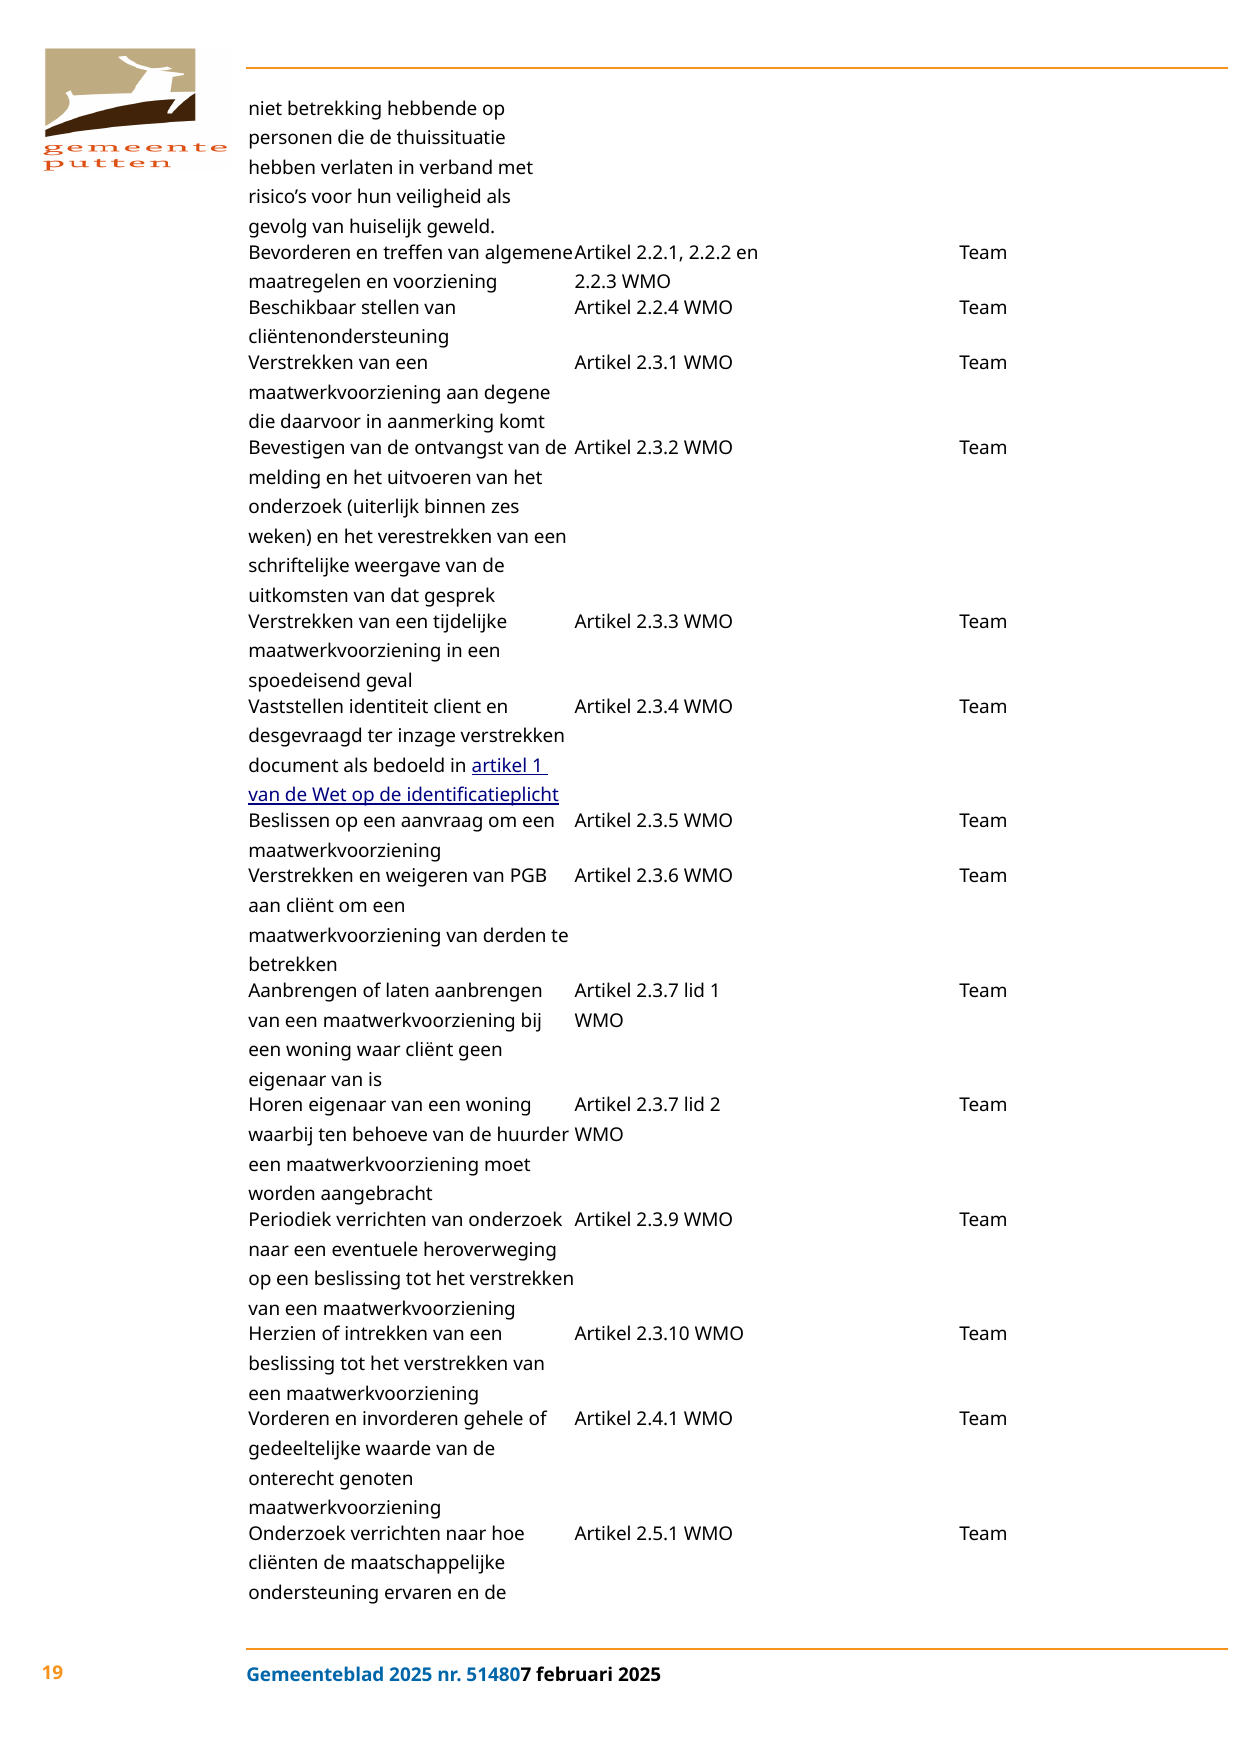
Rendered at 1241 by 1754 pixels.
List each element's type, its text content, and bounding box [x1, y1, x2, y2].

table_cell [767, 1092, 959, 1206]
table_cell Vorderen en invorderen gehele of gedeeltelijke waarde van de onterecht genoten maatwerkvoorziening [248, 1406, 574, 1520]
table_cell Artikel 2.3.6 WMO [574, 863, 767, 977]
table_cell Verstrekken en weigeren van PGB aan cliënt om een maatwerkvoorziening van derden te betrekken [248, 863, 574, 977]
table_cell Artikel 2.3.2 WMO [574, 434, 767, 608]
table_cell Artikel 2.3.7 lid 1 WMO [574, 977, 767, 1092]
table_cell Team [959, 239, 1152, 294]
table_cell [767, 1321, 959, 1406]
table_cell [767, 808, 959, 863]
table_cell Onderzoek verrichten naar hoe cliënten de maatschappelijke ondersteuning ervaren en de [248, 1520, 574, 1605]
table_cell Bevorderen en treffen van algemene maatregelen en voorziening [248, 239, 574, 294]
table_cell [767, 1206, 959, 1321]
table_cell [767, 95, 959, 239]
table_cell Artikel 2.3.9 WMO [574, 1206, 767, 1321]
table_cell [767, 239, 959, 294]
table_cell Artikel 2.3.1 WMO [574, 350, 767, 434]
table_cell Herzien of intrekken van een beslissing tot het verstrekken van een maatwerkvoorziening [248, 1321, 574, 1406]
table_cell Team [959, 693, 1152, 807]
table_cell [767, 977, 959, 1092]
table_cell Team [959, 808, 1152, 863]
table_cell [574, 95, 767, 239]
table_cell [767, 350, 959, 434]
table_cell Team [959, 1092, 1152, 1206]
table_cell Artikel 2.3.5 WMO [574, 808, 767, 863]
table_cell Bevestigen van de ontvangst van de melding en het uitvoeren van het onderzoek (uiterlijk binnen zes weken) en het verestrekken van een schriftelijke weergave van de uitkomsten van dat gesprek [248, 434, 574, 608]
table_cell Artikel 2.3.7 lid 2 WMO [574, 1092, 767, 1206]
table_cell [959, 95, 1152, 239]
table_cell Verstrekken van een maatwerkvoorziening aan degene die daarvoor in aanmerking komt [248, 350, 574, 434]
table_cell [767, 608, 959, 693]
table_cell Artikel 2.3.10 WMO [574, 1321, 767, 1406]
table_cell Team [959, 1321, 1152, 1406]
table_cell Aanbrengen of laten aanbrengen van een maatwerkvoorziening bij een woning waar cliënt geen eigenaar van is [248, 977, 574, 1092]
table_cell Team [959, 294, 1152, 349]
table_cell Team [959, 608, 1152, 693]
table_cell [767, 693, 959, 807]
table_cell Team [959, 1206, 1152, 1321]
table_cell Artikel 2.4.1 WMO [574, 1406, 767, 1520]
table_cell Verstrekken van een tijdelijke maatwerkvoorziening in een spoedeisend geval [248, 608, 574, 693]
table_cell Artikel 2.2.4 WMO [574, 294, 767, 349]
table_cell Artikel 2.3.3 WMO [574, 608, 767, 693]
table_cell Team [959, 350, 1152, 434]
table_cell Beslissen op een aanvraag om een maatwerkvoorziening [248, 808, 574, 863]
table_cell Horen eigenaar van een woning waarbij ten behoeve van de huurder een maatwerkvoorziening moet worden aangebracht [248, 1092, 574, 1206]
table_cell Artikel 2.2.1, 2.2.2 en 2.2.3 WMO [574, 239, 767, 294]
table_cell Vaststellen identiteit client en desgevraagd ter inzage verstrekken document als bedoeld in artikel 1 van de Wet op de identificatieplicht [248, 693, 574, 807]
table_cell Team [959, 977, 1152, 1092]
table_cell Team [959, 863, 1152, 977]
picture [41, 47, 231, 172]
table_cell Beschikbaar stellen van cliëntenondersteuning [248, 294, 574, 349]
table_cell [767, 1406, 959, 1520]
table_cell [767, 863, 959, 977]
table_cell Periodiek verrichten van onderzoek naar een eventuele heroverweging op een beslissing tot het verstrekken van een maatwerkvoorziening [248, 1206, 574, 1321]
table_cell Team [959, 434, 1152, 608]
table_cell Team [959, 1520, 1152, 1605]
table_cell niet betrekking hebbende op personen die de thuissituatie hebben verlaten in verband met risico’s voor hun veiligheid als gevolg van huiselijk geweld. [248, 95, 574, 239]
table_cell [767, 294, 959, 349]
table_cell [767, 434, 959, 608]
table_cell [767, 1520, 959, 1605]
table_cell Team [959, 1406, 1152, 1520]
table_cell Artikel 2.5.1 WMO [574, 1520, 767, 1605]
table_cell Artikel 2.3.4 WMO [574, 693, 767, 807]
